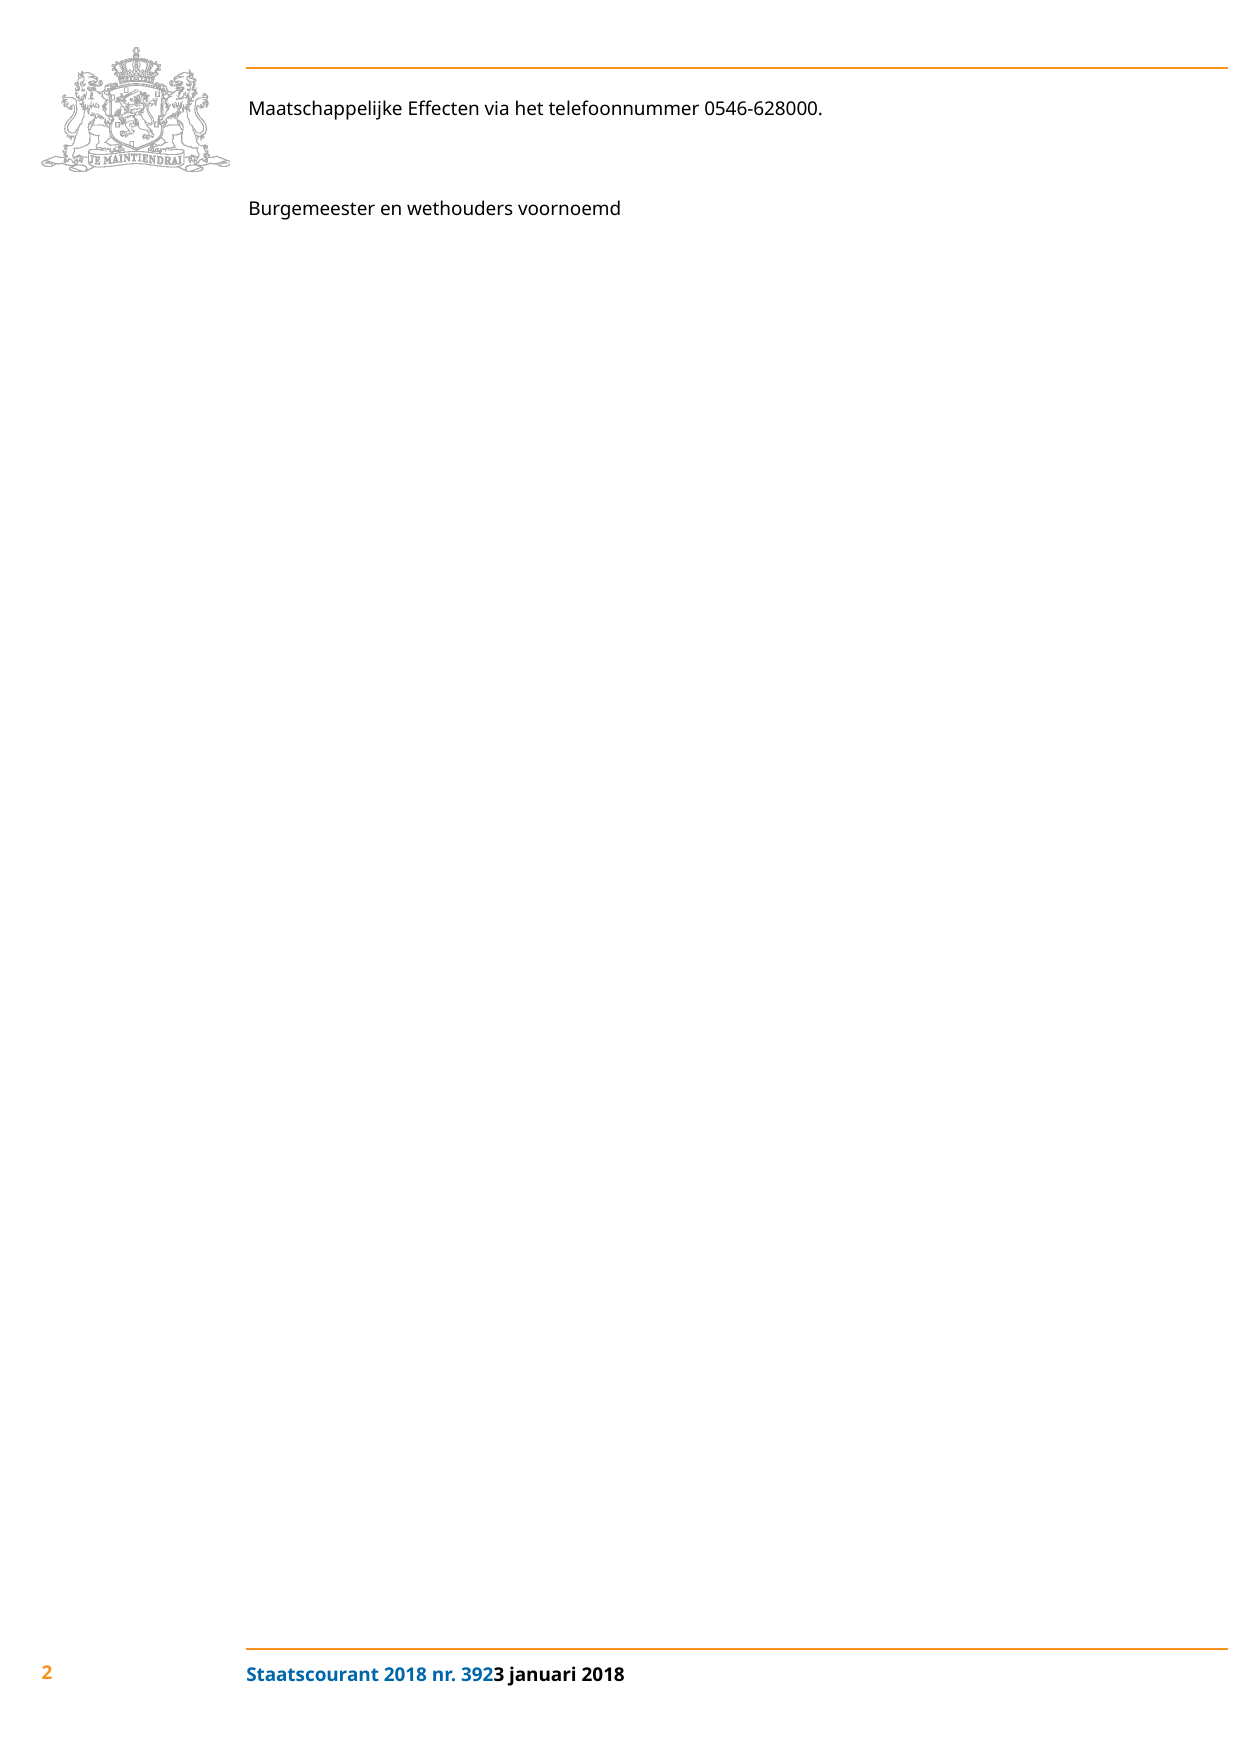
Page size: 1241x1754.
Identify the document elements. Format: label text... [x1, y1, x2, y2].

text Burgemeester en wethouders voornoemd [248, 196, 1152, 221]
text Maatschappelijke Effecten via het telefoonnummer 0546-628000. [248, 95, 1152, 121]
picture [41, 47, 231, 172]
